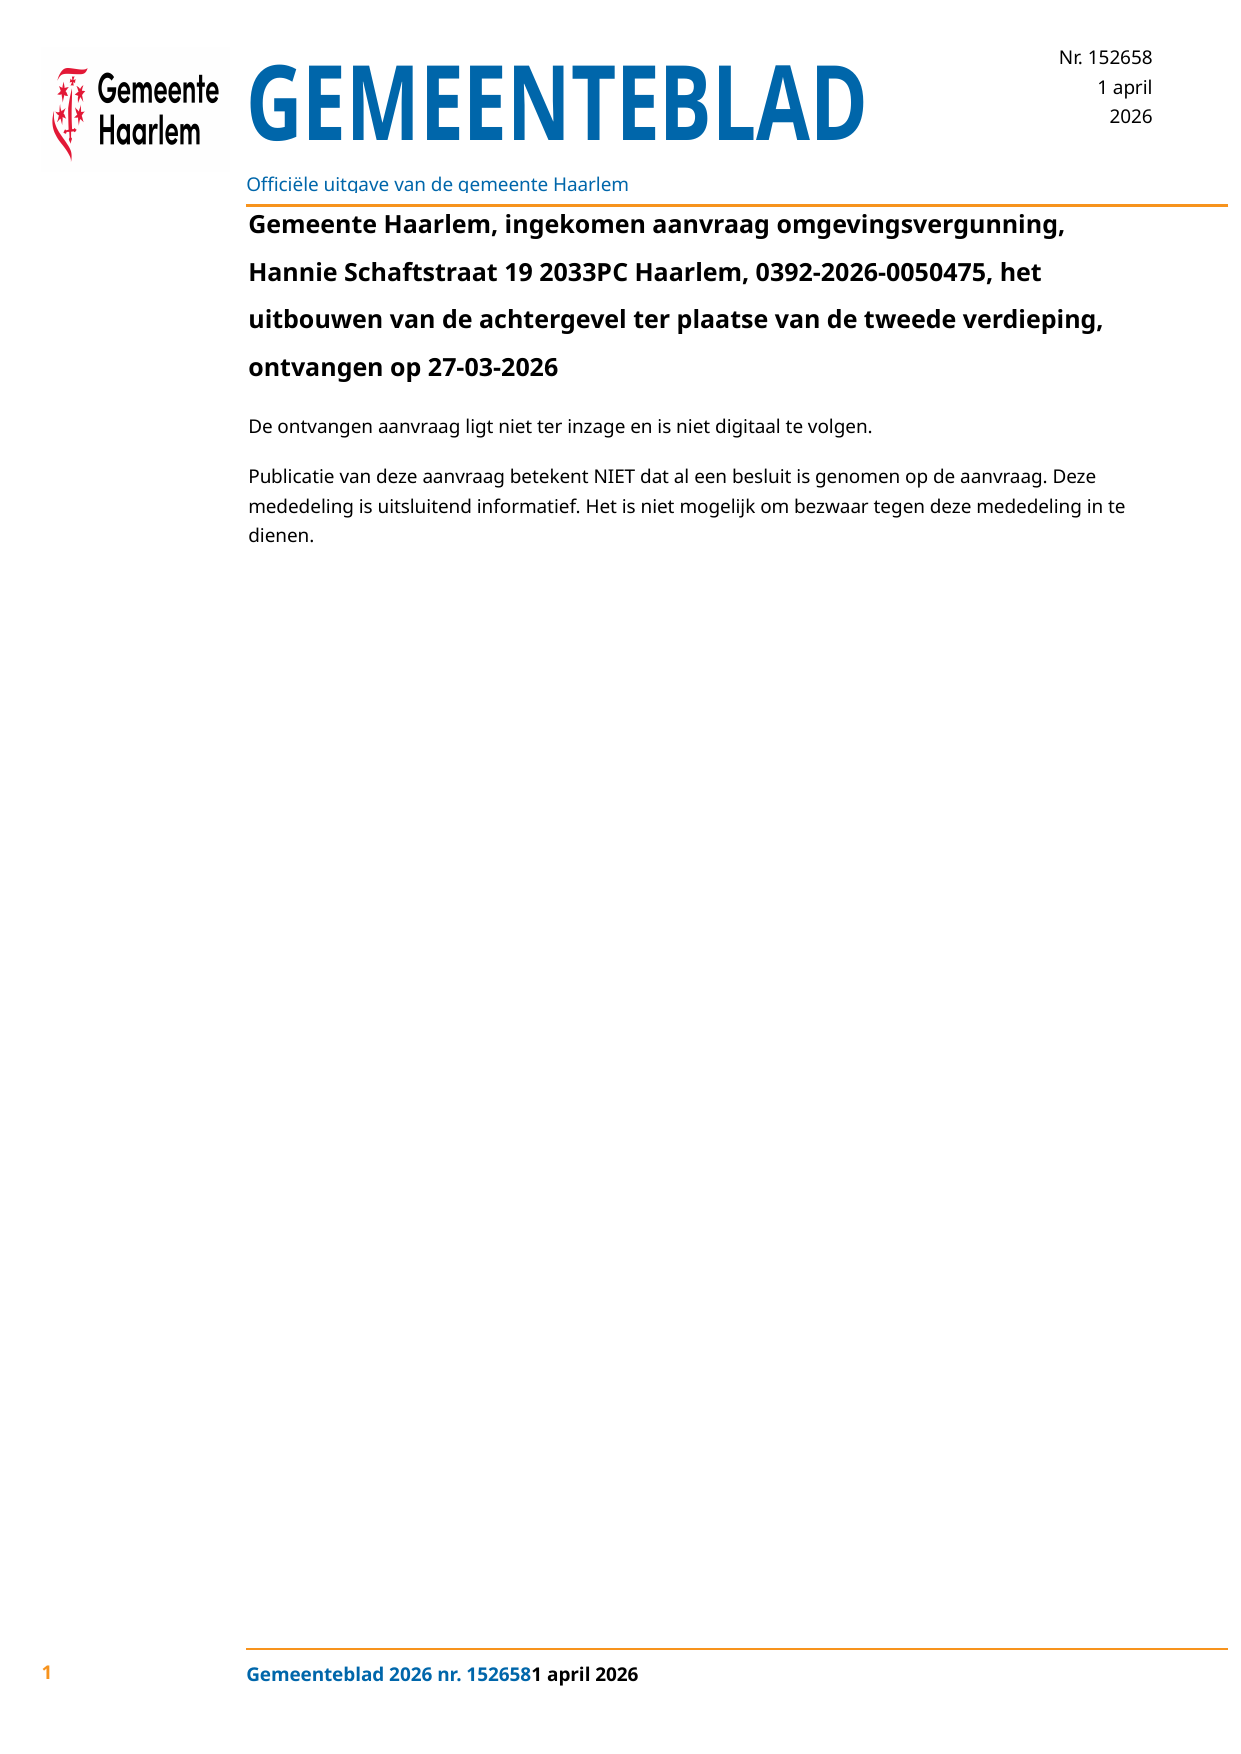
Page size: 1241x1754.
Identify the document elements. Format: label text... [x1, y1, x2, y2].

text Gemeente Haarlem, ingekomen aanvraag omgevingsvergunning, Hannie Schaftstraat 19 2033PC Haarlem, 0392-2026-0050475, het uitbouwen van de achtergevel ter plaatse van de tweede verdieping, ontvangen op 27-03-2026 [248, 207, 1152, 384]
text De ontvangen aanvraag ligt niet ter inzage en is niet digitaal te volgen. [248, 413, 1152, 439]
text Publicatie van deze aanvraag betekent NIET dat al een besluit is genomen op de aanvraag. Deze mededeling is uitsluitend informatief. Het is niet mogelijk om bezwaar tegen deze mededeling in te dienen. [248, 463, 1152, 548]
picture [41, 47, 231, 172]
